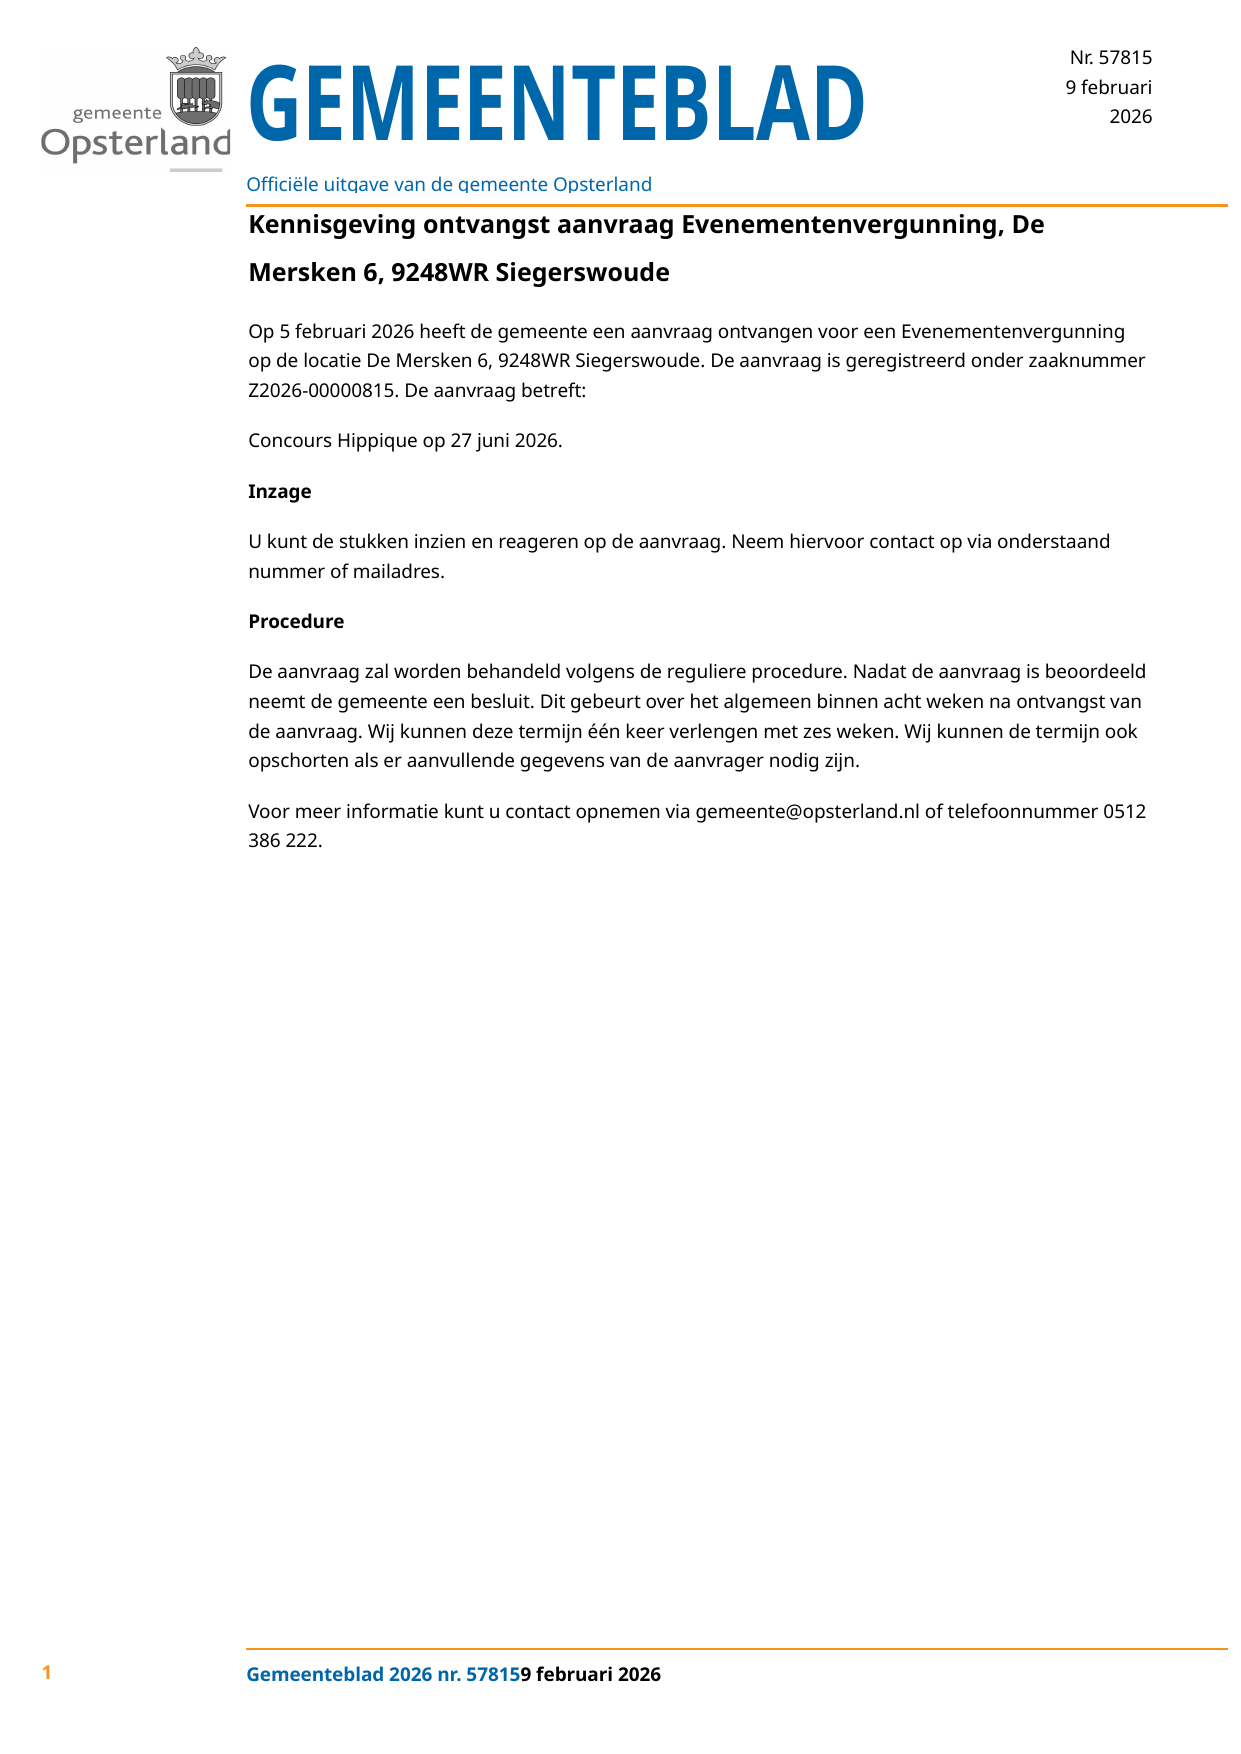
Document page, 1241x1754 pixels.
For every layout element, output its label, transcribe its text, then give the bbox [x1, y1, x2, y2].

text U kunt de stukken inzien en reageren op de aanvraag. Neem hiervoor contact op via onderstaand nummer of mailadres. [248, 528, 1152, 584]
text Procedure [248, 608, 1152, 634]
text Voor meer informatie kunt u contact opnemen via gemeente@opsterland.nl of telefoonnummer 0512 386 222. [248, 798, 1152, 853]
text De aanvraag zal worden behandeld volgens de reguliere procedure. Nadat de aanvraag is beoordeeld neemt de gemeente een besluit. Dit gebeurt over het algemeen binnen acht weken na ontvangst van de aanvraag. Wij kunnen deze termijn één keer verlengen met zes weken. Wij kunnen de termijn ook opschorten als er aanvullende gegevens van de aanvrager nodig zijn. [248, 659, 1152, 773]
text Concours Hippique op 27 juni 2026. [248, 427, 1152, 453]
picture [41, 47, 231, 172]
text Op 5 februari 2026 heeft de gemeente een aanvraag ontvangen voor een Evenementenvergunning op de locatie De Mersken 6, 9248WR Siegerswoude. De aanvraag is geregistreerd onder zaaknummer Z2026-00000815. De aanvraag betreft: [248, 318, 1152, 403]
text Kennisgeving ontvangst aanvraag Evenementenvergunning, De Mersken 6, 9248WR Siegerswoude [248, 207, 1152, 288]
text Inzage [248, 478, 1152, 504]
